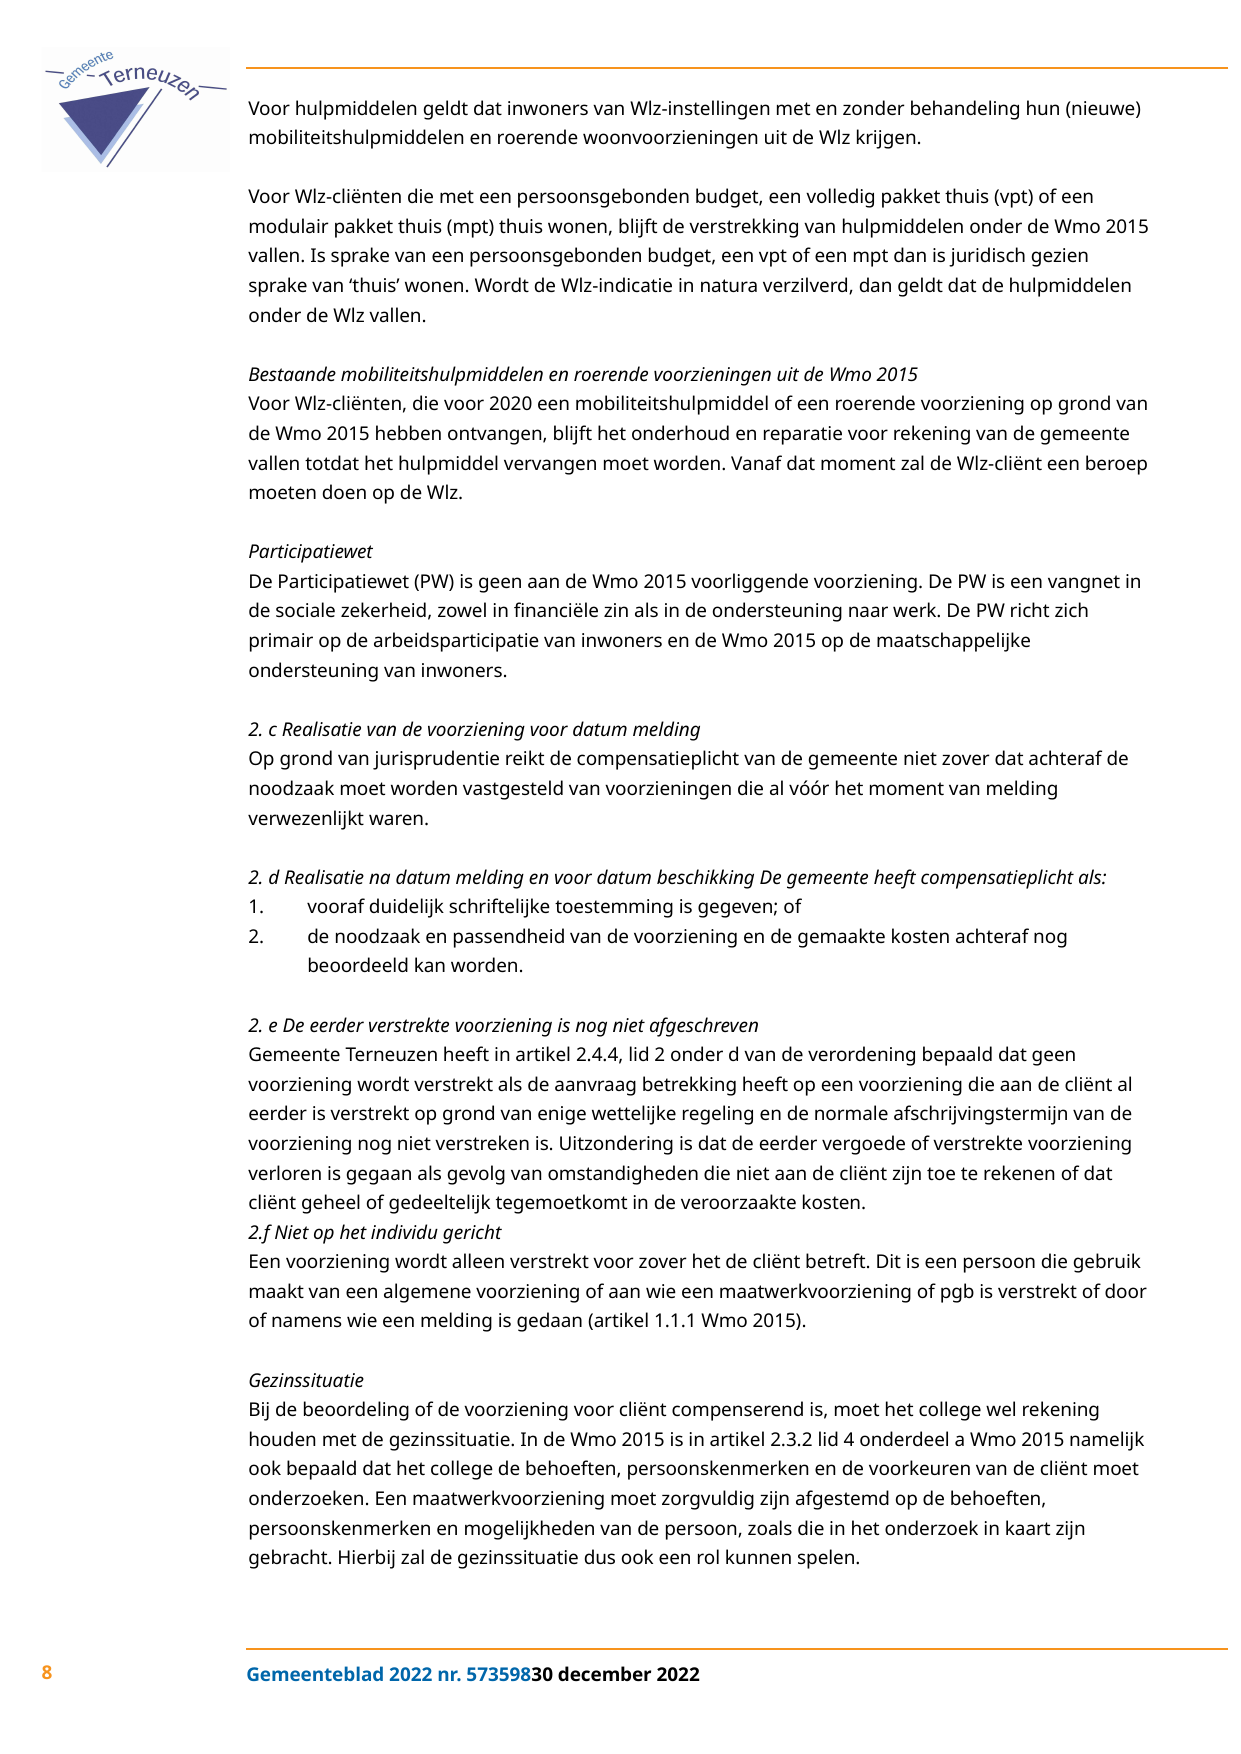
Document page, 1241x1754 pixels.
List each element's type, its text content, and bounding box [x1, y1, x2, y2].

text 2.f Niet op het individu gericht [248, 1219, 1152, 1245]
list vooraf duidelijk schriftelijke toestemming is gegeven; of [248, 893, 1152, 919]
text 2. d Realisatie na datum melding en voor datum beschikking De gemeente heeft compensatieplicht als: [248, 864, 1152, 890]
text Voor Wlz-cliënten, die voor 2020 een mobiliteitshulpmiddel of een roerende voorziening op grond van de Wmo 2015 hebben ontvangen, blijft het onderhoud en reparatie voor rekening van de gemeente vallen totdat het hulpmiddel vervangen moet worden. Vanaf dat moment zal de Wlz-cliënt een beroep moeten doen op de Wlz. [248, 391, 1152, 505]
text Gemeente Terneuzen heeft in artikel 2.4.4, lid 2 onder d van de verordening bepaald dat geen voorziening wordt verstrekt als de aanvraag betrekking heeft op een voorziening die aan de cliënt al eerder is verstrekt op grond van enige wettelijke regeling en de normale afschrijvingstermijn van de voorziening nog niet verstreken is. Uitzondering is dat de eerder vergoede of verstrekte voorziening verloren is gegaan als gevolg van omstandigheden die niet aan de cliënt zijn toe te rekenen of dat cliënt geheel of gedeeltelijk tegemoetkomt in de veroorzaakte kosten. [248, 1041, 1152, 1215]
text Bestaande mobiliteitshulpmiddelen en roerende voorzieningen uit de Wmo 2015 [248, 361, 1152, 387]
list de noodzaak en passendheid van de voorziening en de gemaakte kosten achteraf nog beoordeeld kan worden. [248, 923, 1152, 978]
text Participatiewet [248, 538, 1152, 564]
text Bij de beoordeling of de voorziening voor cliënt compenserend is, moet het college wel rekening houden met de gezinssituatie. In de Wmo 2015 is in artikel 2.3.2 lid 4 onderdeel a Wmo 2015 namelijk ook bepaald dat het college de behoeften, persoonskenmerken en de voorkeuren van de cliënt moet onderzoeken. Een maatwerkvoorziening moet zorgvuldig zijn afgestemd op de behoeften, persoonskenmerken en mogelijkheden van de persoon, zoals die in het onderzoek in kaart zijn gebracht. Hierbij zal de gezinssituatie dus ook een rol kunnen spelen. [248, 1396, 1152, 1570]
text De Participatiewet (PW) is geen aan de Wmo 2015 voorliggende voorziening. De PW is een vangnet in de sociale zekerheid, zowel in financiële zin als in de ondersteuning naar werk. De PW richt zich primair op de arbeidsparticipatie van inwoners en de Wmo 2015 op de maatschappelijke ondersteuning van inwoners. [248, 568, 1152, 683]
text Voor Wlz-cliënten die met een persoonsgebonden budget, een volledig pakket thuis (vpt) of een modulair pakket thuis (mpt) thuis wonen, blijft de verstrekking van hulpmiddelen onder de Wmo 2015 vallen. Is sprake van een persoonsgebonden budget, een vpt of een mpt dan is juridisch gezien sprake van ‘thuis’ wonen. Wordt de Wlz-indicatie in natura verzilverd, dan geldt dat de hulpmiddelen onder de Wlz vallen. [248, 183, 1152, 328]
text 2. c Realisatie van de voorziening voor datum melding [248, 716, 1152, 742]
text Gezinssituatie [248, 1367, 1152, 1393]
text Op grond van jurisprudentie reikt de compensatieplicht van de gemeente niet zover dat achteraf de noodzaak moet worden vastgesteld van voorzieningen die al vóór het moment van melding verwezenlijkt waren. [248, 746, 1152, 831]
text Een voorziening wordt alleen verstrekt voor zover het de cliënt betreft. Dit is een persoon die gebruik maakt van een algemene voorziening of aan wie een maatwerkvoorziening of pgb is verstrekt of door of namens wie een melding is gedaan (artikel 1.1.1 Wmo 2015). [248, 1248, 1152, 1333]
text Voor hulpmiddelen geldt dat inwoners van Wlz-instellingen met en zonder behandeling hun (nieuwe) mobiliteitshulpmiddelen en roerende woonvoorzieningen uit de Wlz krijgen. [248, 95, 1152, 150]
picture [41, 47, 231, 172]
text 2. e De eerder verstrekte voorziening is nog niet afgeschreven [248, 1012, 1152, 1038]
